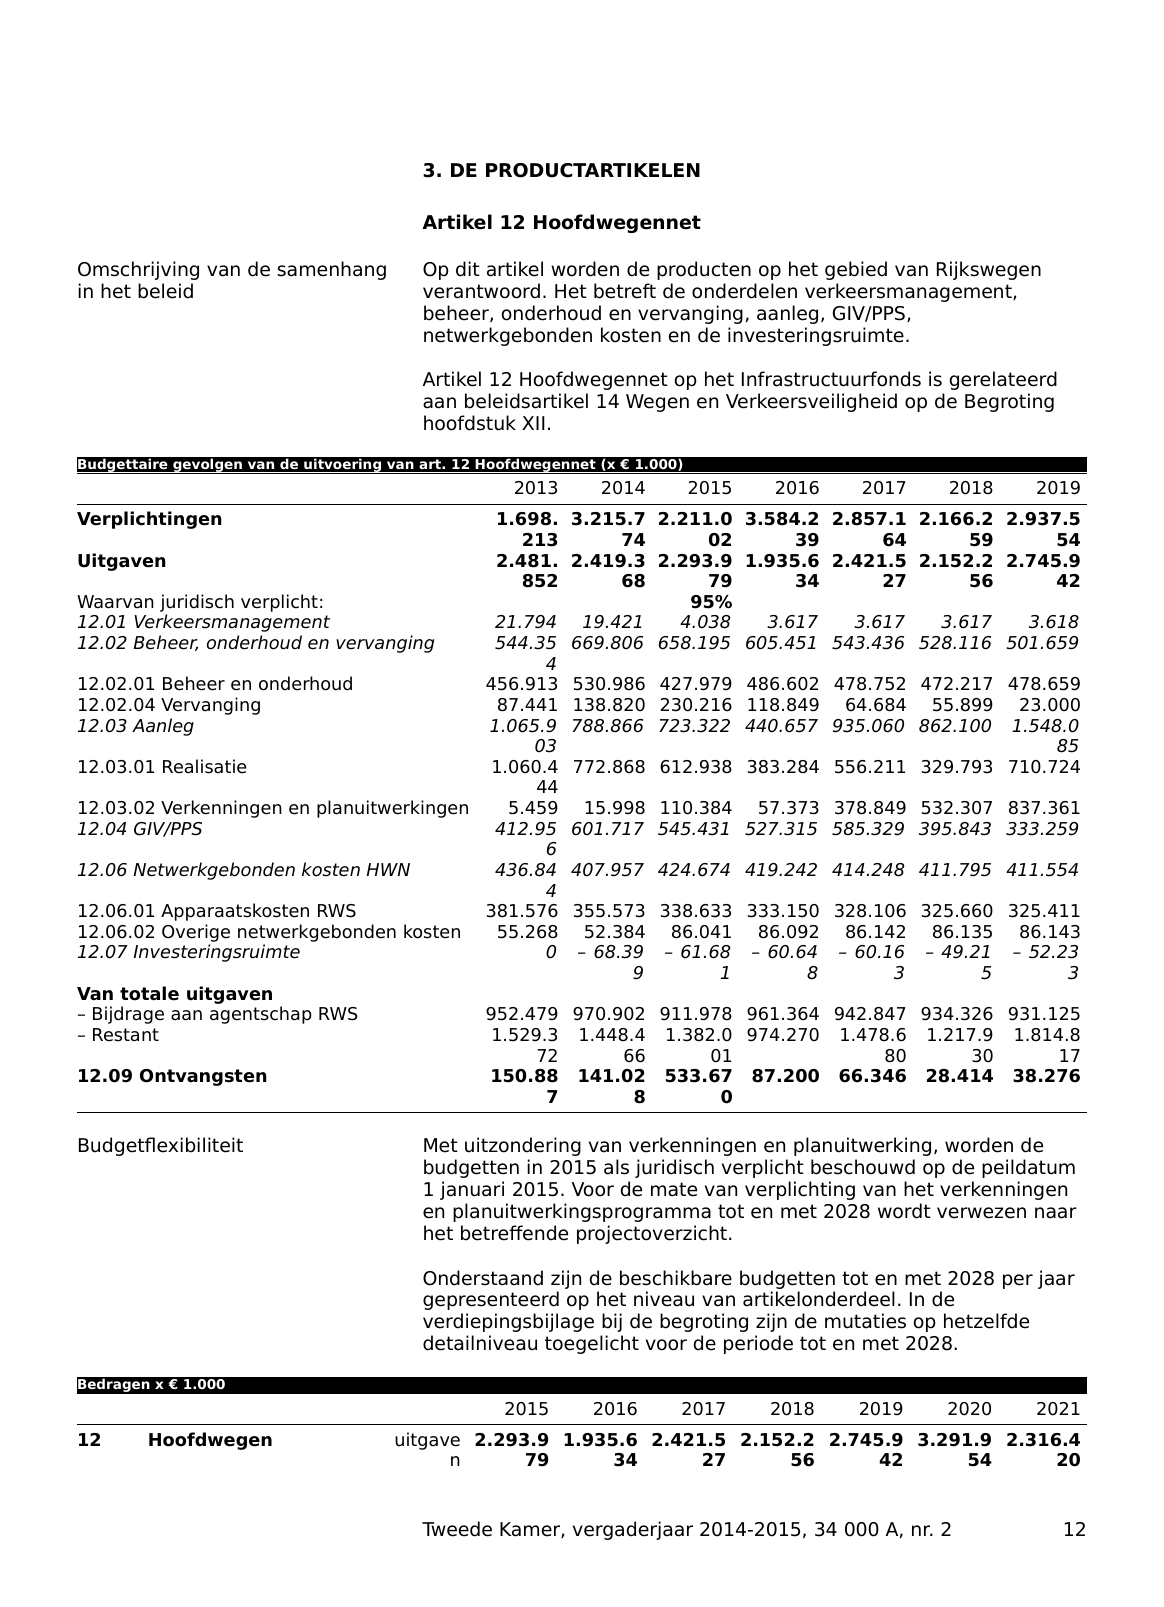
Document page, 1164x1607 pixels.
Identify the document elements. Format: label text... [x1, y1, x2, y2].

table_cell 1.382.001 [651, 1025, 738, 1066]
table_cell 86.143 [1000, 922, 1087, 942]
table_cell 411.554 [1000, 860, 1087, 901]
table_cell 2.166.259 [913, 505, 999, 551]
table_cell 2.857.164 [826, 505, 912, 551]
table_cell Van totale uitgaven [77, 984, 479, 1004]
table_cell 612.938 [651, 757, 738, 798]
table_cell 23.000 [1000, 695, 1087, 716]
table_cell 12.03.01 Realisatie [77, 757, 479, 798]
table_cell 230.216 [651, 695, 738, 716]
subtitle 3. DE PRODUCTARTIKELEN [422, 160, 1087, 182]
table_cell [739, 592, 826, 612]
table_cell 935.060 [826, 716, 912, 757]
table_cell 527.315 [739, 819, 826, 860]
table_cell 2.421.527 [826, 551, 912, 592]
table_cell 585.329 [826, 819, 912, 860]
table_cell 1.935.634 [739, 551, 826, 592]
table_cell 1.698.213 [479, 505, 564, 551]
table_cell 328.106 [826, 901, 912, 922]
table_cell 2.421.527 [644, 1425, 732, 1471]
text Budgetflexibiliteit [77, 1135, 399, 1157]
table_cell 2016 [555, 1394, 644, 1424]
table_cell 788.866 [564, 716, 651, 757]
table_cell 86.041 [651, 922, 738, 942]
table_cell 87.441 [479, 695, 564, 716]
table_cell 12.06.01 Apparaatskosten RWS [77, 901, 479, 922]
table_cell 556.211 [826, 757, 912, 798]
table_cell 12.09 Ontvangsten [77, 1066, 479, 1112]
table_cell 545.431 [651, 819, 738, 860]
table_cell 2.745.942 [1000, 551, 1087, 592]
table_cell 478.752 [826, 674, 912, 695]
table_cell 2.293.979 [466, 1425, 555, 1471]
table_cell 12.06.02 Overige netwerkgebonden kosten [77, 922, 479, 942]
table_cell 0 [479, 943, 564, 984]
table_cell 395.843 [913, 819, 999, 860]
table_cell 2.481.852 [479, 551, 564, 592]
table_cell 2018 [913, 474, 999, 503]
table_cell 110.384 [651, 798, 738, 819]
table_cell 329.793 [913, 757, 999, 798]
table_cell 862.100 [913, 716, 999, 757]
table_cell 12.03.02 Verkenningen en planuitwerkingen [77, 798, 479, 819]
table_cell 2014 [564, 474, 651, 503]
table_cell 456.913 [479, 674, 564, 695]
table_cell 2.316.420 [998, 1425, 1087, 1471]
table_cell [378, 1394, 466, 1424]
table_cell 1.060.444 [479, 757, 564, 798]
table_cell 931.125 [1000, 1004, 1087, 1025]
table_cell [739, 984, 826, 1004]
table_cell 5.459 [479, 798, 564, 819]
table_cell 338.633 [651, 901, 738, 922]
table_cell 424.674 [651, 860, 738, 901]
table_cell 325.660 [913, 901, 999, 922]
table_cell Verplichtingen [77, 505, 479, 551]
table_cell 66.346 [826, 1066, 912, 1112]
table_cell 772.868 [564, 757, 651, 798]
table_cell 3.618 [1000, 613, 1087, 633]
table_cell [913, 592, 999, 612]
table_cell – 61.681 [651, 943, 738, 984]
table_cell [1000, 984, 1087, 1004]
table_cell 333.259 [1000, 819, 1087, 860]
table_cell 86.142 [826, 922, 912, 942]
table_cell 2013 [479, 474, 564, 503]
text Met uitzondering van verkenningen en planuitwerking, worden de budgetten in 2015 als juridisch verplicht beschouwd op de peildatum 1 januari 2015. Voor de mate van verplichting van het verkenningen en planuitwerkingsprogramma tot en met 2028 wordt verwezen naar het betreffende projectoverzicht. [422, 1135, 1087, 1245]
table_cell 970.902 [564, 1004, 651, 1025]
table_cell 19.421 [564, 613, 651, 633]
table_cell 12.01 Verkeersmanagement [77, 613, 479, 633]
table_cell 381.576 [479, 901, 564, 922]
table_cell uitgaven [378, 1425, 466, 1471]
table_cell 2.152.256 [732, 1425, 821, 1471]
table_cell 501.659 [1000, 633, 1087, 674]
table_cell 942.847 [826, 1004, 912, 1025]
table_cell 543.436 [826, 633, 912, 674]
table_cell – 49.215 [913, 943, 999, 984]
table_cell 427.979 [651, 674, 738, 695]
table_cell 2.937.554 [1000, 505, 1087, 551]
table_cell 934.326 [913, 1004, 999, 1025]
table_cell 2017 [644, 1394, 732, 1424]
table_cell 1.548.085 [1000, 716, 1087, 757]
table_cell 3.617 [913, 613, 999, 633]
table_cell 2021 [998, 1394, 1087, 1424]
table_cell [826, 592, 912, 612]
table_cell 1.814.817 [1000, 1025, 1087, 1066]
table_cell 86.135 [913, 922, 999, 942]
table_cell 407.957 [564, 860, 651, 901]
table_cell 2015 [651, 474, 738, 503]
table_cell [479, 984, 564, 1004]
table_cell 436.844 [479, 860, 564, 901]
table_cell 1.478.680 [826, 1025, 912, 1066]
table_cell [77, 474, 479, 503]
table_cell 12.02.01 Beheer en onderhoud [77, 674, 479, 695]
table_cell 528.116 [913, 633, 999, 674]
table_cell 2017 [826, 474, 912, 503]
table_cell 118.849 [739, 695, 826, 716]
table_cell 710.724 [1000, 757, 1087, 798]
table_cell 1.935.634 [555, 1425, 644, 1471]
table_cell 2019 [1000, 474, 1087, 503]
table_cell 15.998 [564, 798, 651, 819]
table_cell 12.07 Investeringsruimte [77, 943, 479, 984]
table_header Bedragen x € 1.000 [77, 1377, 1087, 1393]
table_cell 86.092 [739, 922, 826, 942]
table_cell 530.986 [564, 674, 651, 695]
table_cell 3.584.239 [739, 505, 826, 551]
table_cell – 68.399 [564, 943, 651, 984]
table_cell 411.795 [913, 860, 999, 901]
table_cell 412.956 [479, 819, 564, 860]
table_cell 141.028 [564, 1066, 651, 1112]
table_cell 2.419.368 [564, 551, 651, 592]
table_cell 486.602 [739, 674, 826, 695]
table_cell 669.806 [564, 633, 651, 674]
table_cell – 60.163 [826, 943, 912, 984]
text Artikel 12 Hoofdwegennet op het Infrastructuurfonds is gerelateerd aan beleidsartikel 14 Wegen en Verkeersveiligheid op de Begroting hoofdstuk XII. [422, 369, 1087, 435]
table_cell 55.899 [913, 695, 999, 716]
table_cell 605.451 [739, 633, 826, 674]
table_cell 2.745.942 [821, 1425, 909, 1471]
table_cell 64.684 [826, 695, 912, 716]
table_cell 419.242 [739, 860, 826, 901]
table_cell 478.659 [1000, 674, 1087, 695]
table_cell 2020 [909, 1394, 998, 1424]
table_cell [77, 1394, 378, 1424]
table_cell 1.529.372 [479, 1025, 564, 1066]
table_cell 2015 [466, 1394, 555, 1424]
table_cell Uitgaven [77, 551, 479, 592]
subtitle Artikel 12 Hoofdwegennet [422, 212, 1087, 234]
table_cell [564, 592, 651, 612]
table_cell 1.448.466 [564, 1025, 651, 1066]
table_cell 3.215.774 [564, 505, 651, 551]
table_cell 12.03 Aanleg [77, 716, 479, 757]
table_cell 325.411 [1000, 901, 1087, 922]
table_cell 12.04 GIV/PPS [77, 819, 479, 860]
table_cell 544.354 [479, 633, 564, 674]
table_cell [651, 984, 738, 1004]
text Onderstaand zijn de beschikbare budgetten tot en met 2028 per jaar gepresenteerd op het niveau van artikelonderdeel. In de verdiepingsbijlage bij de begroting zijn de mutaties op hetzelfde detailniveau toegelicht voor de periode tot en met 2028. [422, 1267, 1087, 1355]
table_cell 1.065.903 [479, 716, 564, 757]
table_cell [826, 984, 912, 1004]
table_cell 95% [651, 592, 738, 612]
table_cell 52.384 [564, 922, 651, 942]
table_cell 658.195 [651, 633, 738, 674]
table_cell 3.291.954 [909, 1425, 998, 1471]
table_cell 2016 [739, 474, 826, 503]
table_cell 2.293.979 [651, 551, 738, 592]
table_cell – 60.648 [739, 943, 826, 984]
table_cell 21.794 [479, 613, 564, 633]
table_cell 2018 [732, 1394, 821, 1424]
table_cell 974.270 [739, 1025, 826, 1066]
table_cell 911.978 [651, 1004, 738, 1025]
table_cell – Bijdrage aan agentschap RWS [77, 1004, 479, 1025]
table_cell 2.211.002 [651, 505, 738, 551]
table_cell 3.617 [826, 613, 912, 633]
table_cell 2019 [821, 1394, 909, 1424]
table_cell 12.06 Netwerkgebonden kosten HWN [77, 860, 479, 901]
text Omschrijving van de samenhang in het beleid [77, 259, 399, 303]
table_cell 3.617 [739, 613, 826, 633]
table_cell [913, 984, 999, 1004]
table_cell 138.820 [564, 695, 651, 716]
table_cell 38.276 [1000, 1066, 1087, 1112]
table_cell 837.361 [1000, 798, 1087, 819]
table_cell 12 [77, 1425, 142, 1471]
table_cell – Restant [77, 1025, 479, 1066]
table_cell 2.152.256 [913, 551, 999, 592]
table_cell [1000, 592, 1087, 612]
table_cell 4.038 [651, 613, 738, 633]
table_cell 1.217.930 [913, 1025, 999, 1066]
table_cell 414.248 [826, 860, 912, 901]
table_header Budgettaire gevolgen van de uitvoering van art. 12 Hoofdwegennet (x € 1.000) [77, 457, 1087, 472]
table_cell [479, 592, 564, 612]
table_cell 532.307 [913, 798, 999, 819]
table_cell 355.573 [564, 901, 651, 922]
table_cell 87.200 [739, 1066, 826, 1112]
text Op dit artikel worden de producten op het gebied van Rijkswegen verantwoord. Het betreft de onderdelen verkeersmanagement, beheer, onderhoud en vervanging, aanleg, GIV/PPS, netwerkgebonden kosten en de investeringsruimte. [422, 259, 1087, 347]
table_cell 440.657 [739, 716, 826, 757]
table_cell 472.217 [913, 674, 999, 695]
table_cell 378.849 [826, 798, 912, 819]
table_cell 952.479 [479, 1004, 564, 1025]
table_cell 601.717 [564, 819, 651, 860]
table_cell 12.02 Beheer, onderhoud en vervanging [77, 633, 479, 674]
table_cell 57.373 [739, 798, 826, 819]
table_cell Hoofdwegen [142, 1425, 378, 1471]
table_cell 533.670 [651, 1066, 738, 1112]
table_cell [564, 984, 651, 1004]
table_cell 961.364 [739, 1004, 826, 1025]
table_cell 12.02.04 Vervanging [77, 695, 479, 716]
table_cell – 52.233 [1000, 943, 1087, 984]
table_cell 55.268 [479, 922, 564, 942]
table_cell 383.284 [739, 757, 826, 798]
table_cell 723.322 [651, 716, 738, 757]
table_cell Waarvan juridisch verplicht: [77, 592, 479, 612]
table_cell 28.414 [913, 1066, 999, 1112]
table_cell 150.887 [479, 1066, 564, 1112]
table_cell 333.150 [739, 901, 826, 922]
